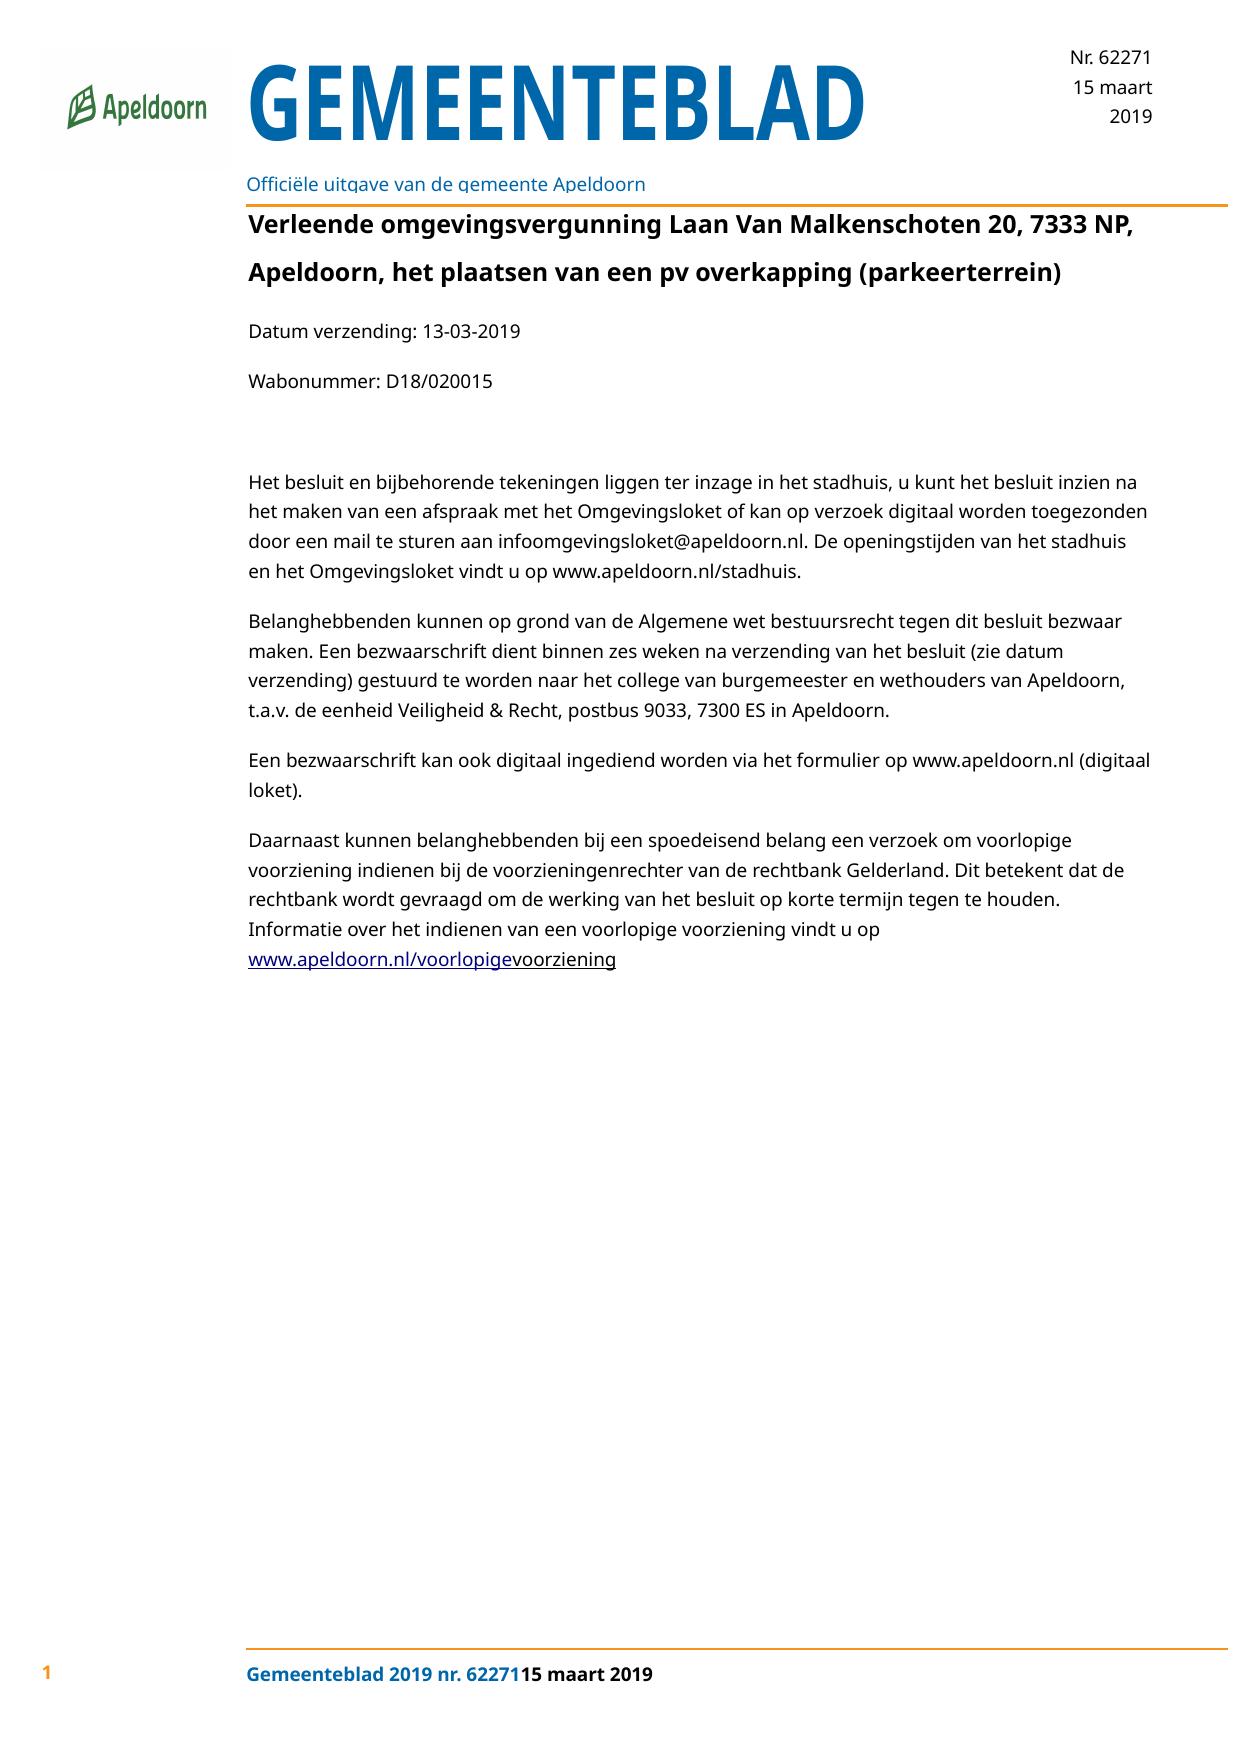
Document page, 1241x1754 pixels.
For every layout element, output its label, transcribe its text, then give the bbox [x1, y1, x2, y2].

picture [41, 47, 231, 172]
text Wabonummer: D18/020015 [248, 368, 1152, 394]
text Datum verzending: 13-03-2019 [248, 318, 1152, 344]
text Een bezwaarschrift kan ook digitaal ingediend worden via het formulier op www.apeldoorn.nl (digitaal loket). [248, 747, 1152, 803]
text Belanghebbenden kunnen op grond van de Algemene wet bestuursrecht tegen dit besluit bezwaar maken. Een bezwaarschrift dient binnen zes weken na verzending van het besluit (zie datum verzending) gestuurd te worden naar het college van burgemeester en wethouders van Apeldoorn, t.a.v. de eenheid Veiligheid & Recht, postbus 9033, 7300 ES in Apeldoorn. [248, 608, 1152, 723]
text Verleende omgevingsvergunning Laan Van Malkenschoten 20, 7333 NP, Apeldoorn, het plaatsen van een pv overkapping (parkeerterrein) [248, 207, 1152, 288]
text Daarnaast kunnen belanghebbenden bij een spoedeisend belang een verzoek om voorlopige voorziening indienen bij de voorzieningenrechter van de rechtbank Gelderland. Dit betekent dat de rechtbank wordt gevraagd om de werking van het besluit op korte termijn tegen te houden. Informatie over het indienen van een voorlopige voorziening vindt u op www.apeldoorn.nl/voorlopigevoorziening [248, 827, 1152, 972]
text Het besluit en bijbehorende tekeningen liggen ter inzage in het stadhuis, u kunt het besluit inzien na het maken van een afspraak met het Omgevingsloket of kan op verzoek digitaal worden toegezonden door een mail te sturen aan infoomgevingsloket@apeldoorn.nl. De openingstijden van het stadhuis en het Omgevingsloket vindt u op www.apeldoorn.nl/stadhuis. [248, 469, 1152, 584]
